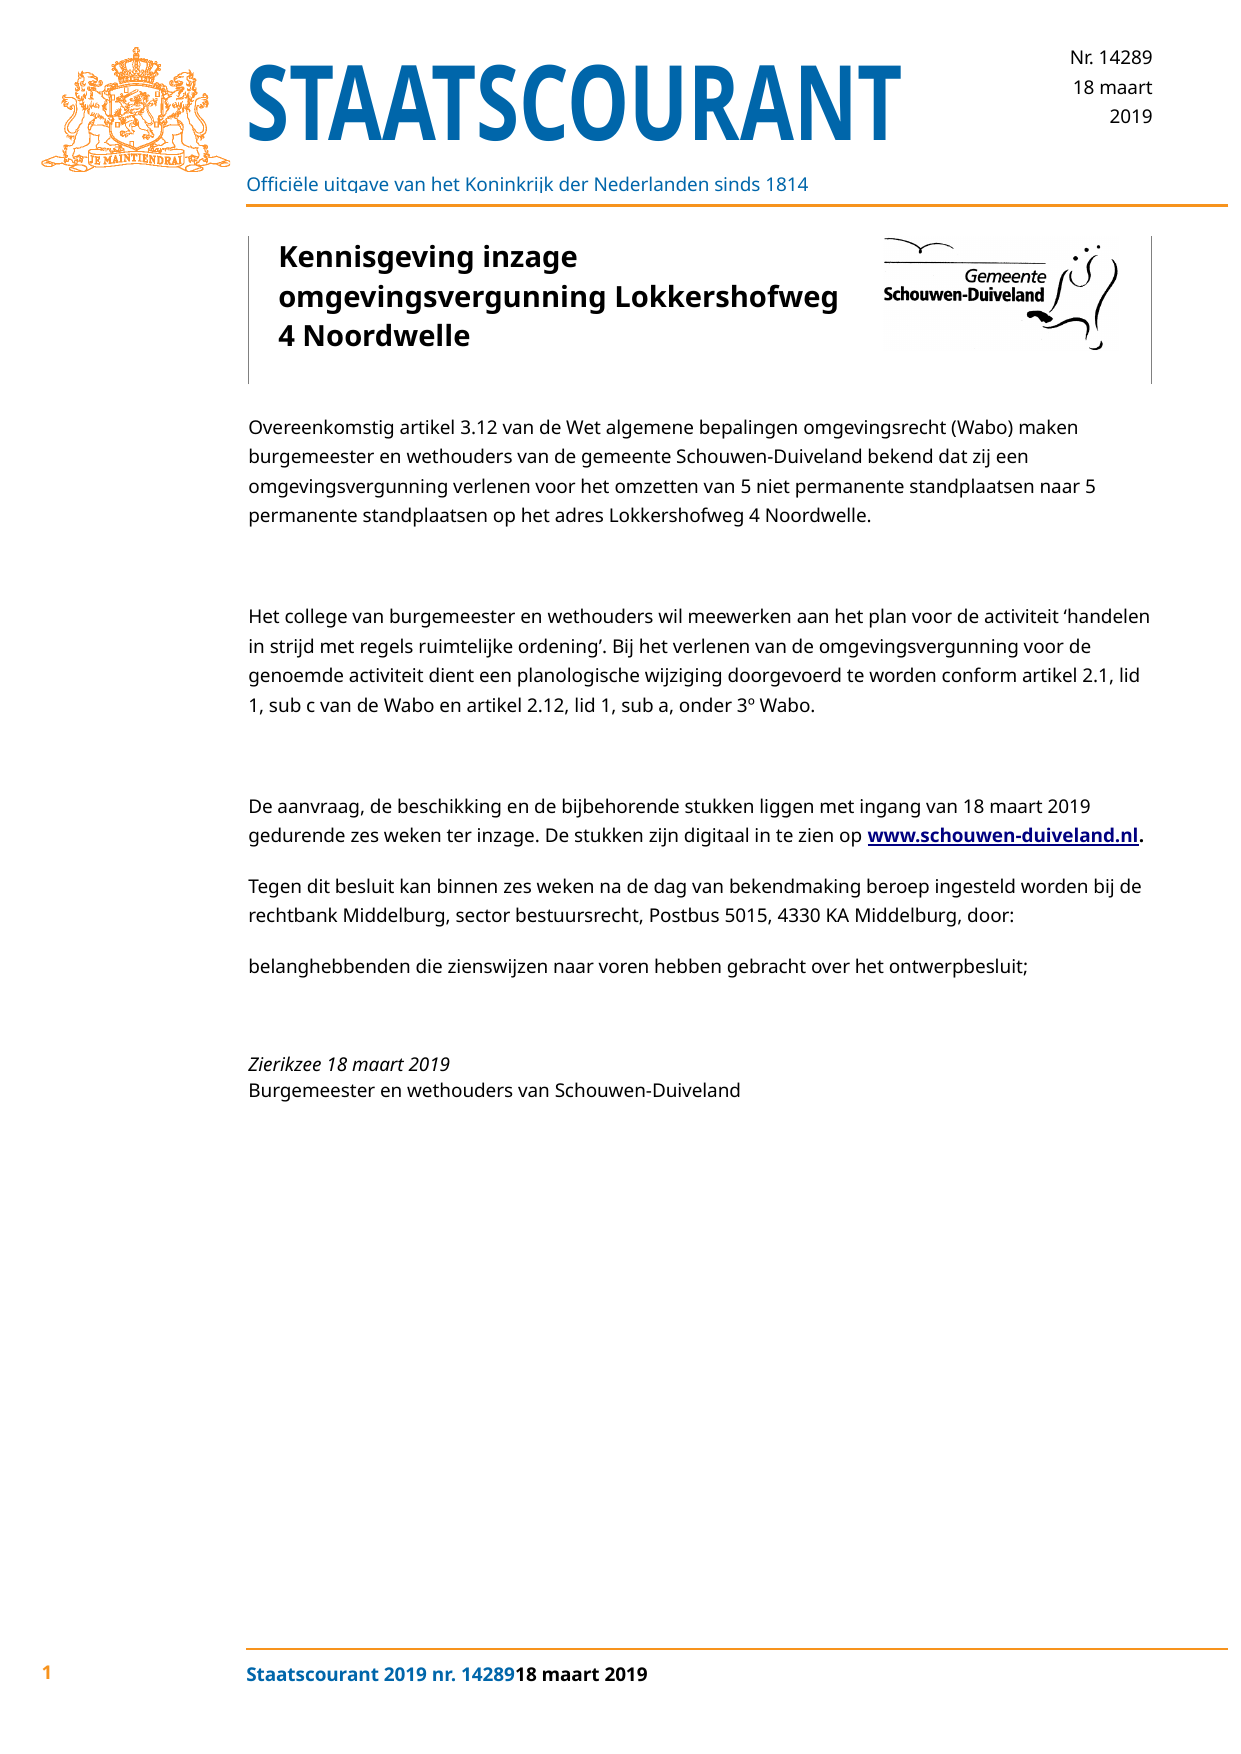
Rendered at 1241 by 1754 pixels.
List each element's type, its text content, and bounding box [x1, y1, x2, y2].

text Tegen dit besluit kan binnen zes weken na de dag van bekendmaking beroep ingesteld worden bij de rechtbank Middelburg, sector bestuursrecht, Postbus 5015, 4330 KA Middelburg, door: [248, 873, 1152, 928]
text belanghebbenden die zienswijzen naar voren hebben gebracht over het ontwerpbesluit; [248, 953, 1152, 979]
table_header Kennisgeving inzage omgevingsvergunning Lokkershofweg 4 Noordwelle [249, 236, 850, 384]
picture [41, 47, 231, 172]
table_header [850, 236, 1151, 384]
text De aanvraag, de beschikking en de bijbehorende stukken liggen met ingang van 18 maart 2019 gedurende zes weken ter inzage. De stukken zijn digitaal in te zien op www.schouwen-duiveland.nl. [248, 793, 1152, 848]
picture [882, 236, 1119, 351]
text Burgemeester en wethouders van Schouwen-Duiveland [248, 1077, 1152, 1103]
text Het college van burgemeester en wethouders wil meewerken aan het plan voor de activiteit ‘handelen in strijd met regels ruimtelijke ordening’. Bij het verlenen van de omgevingsvergunning voor de genoemde activiteit dient een planologische wijziging doorgevoerd te worden conform artikel 2.1, lid 1, sub c van de Wabo en artikel 2.12, lid 1, sub a, onder 3º Wabo. [248, 603, 1152, 718]
text Overeenkomstig artikel 3.12 van de Wet algemene bepalingen omgevingsrecht (Wabo) maken burgemeester en wethouders van de gemeente Schouwen-Duiveland bekend dat zij een omgevingsvergunning verlenen voor het omzetten van 5 niet permanente standplaatsen naar 5 permanente standplaatsen op het adres Lokkershofweg 4 Noordwelle. [248, 414, 1152, 528]
text Zierikzee 18 maart 2019 [248, 1051, 1152, 1077]
